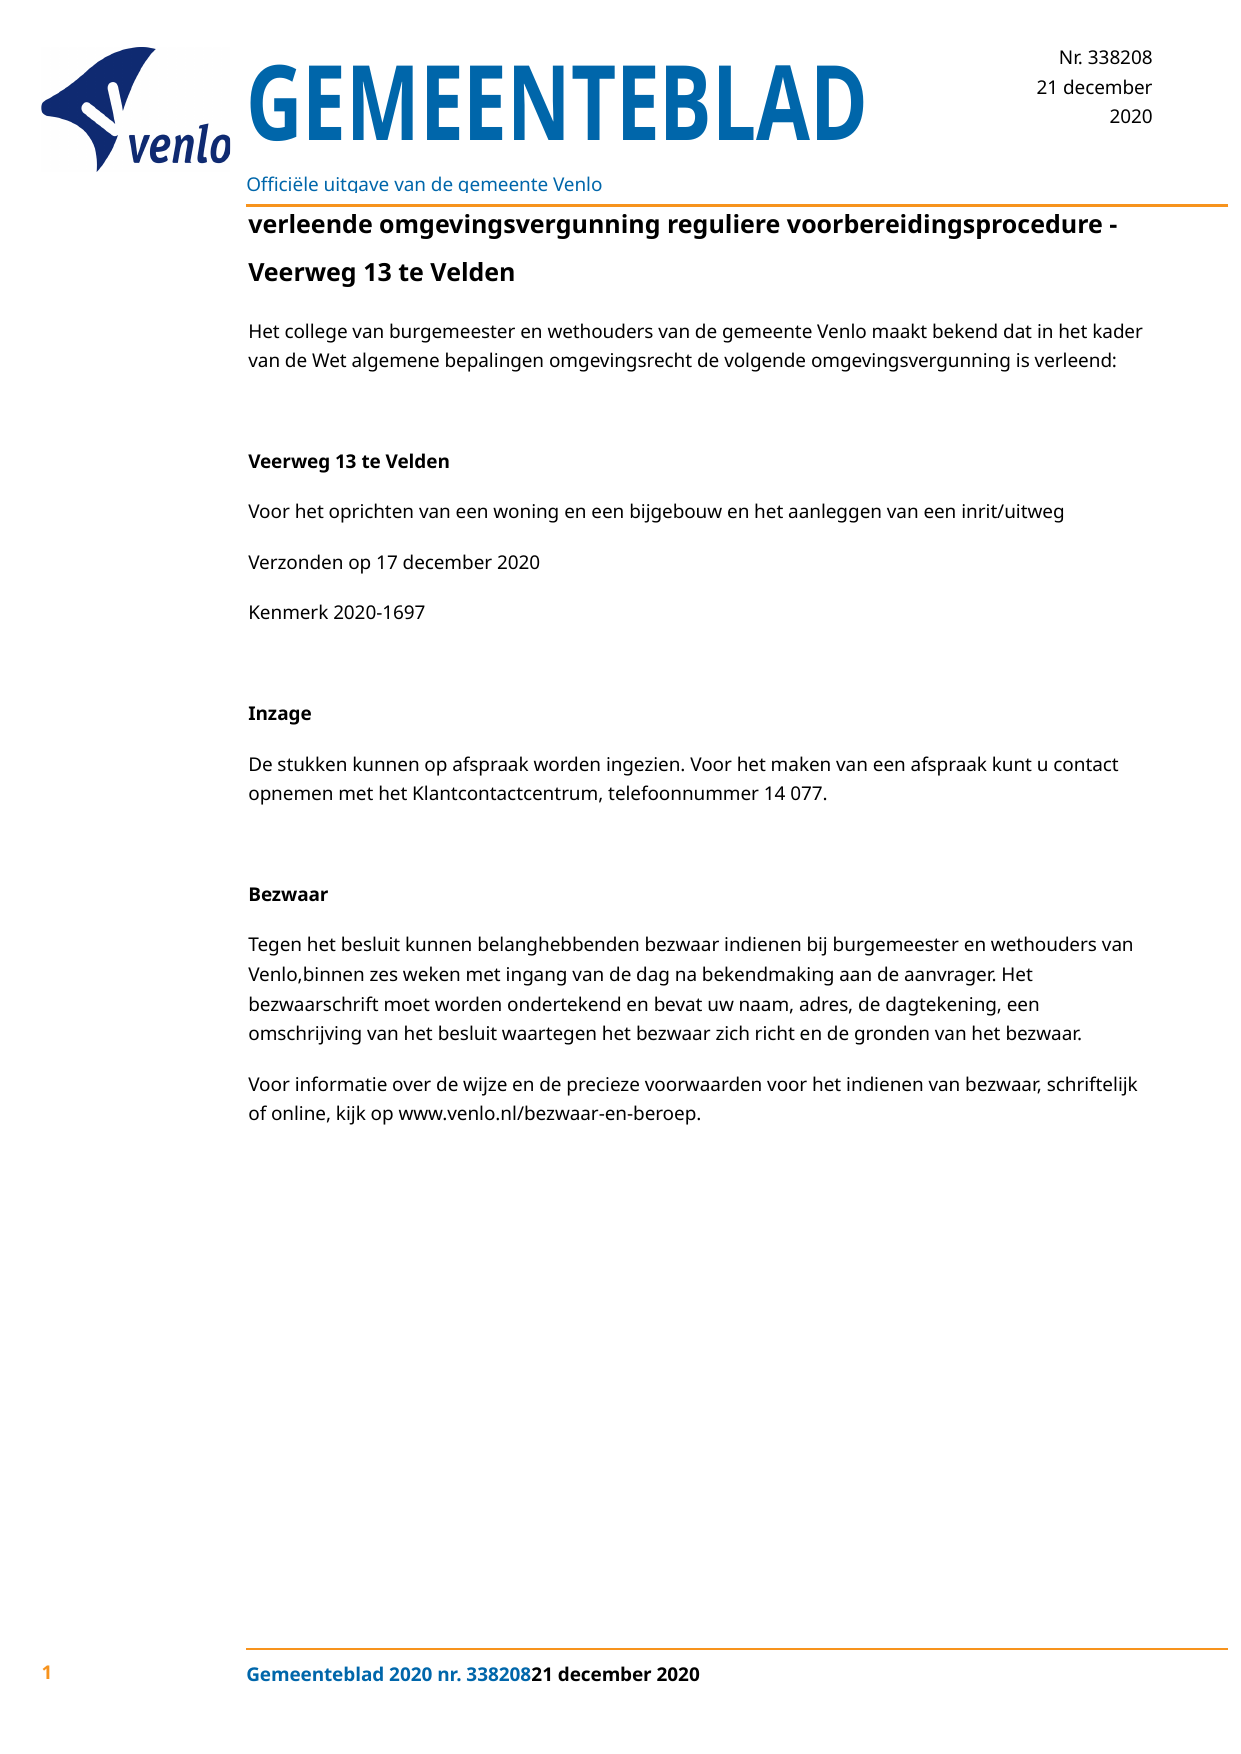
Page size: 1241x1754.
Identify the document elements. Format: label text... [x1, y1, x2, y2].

text Bezwaar [248, 881, 1152, 907]
text Tegen het besluit kunnen belanghebbenden bezwaar indienen bij burgemeester en wethouders van Venlo,binnen zes weken met ingang van de dag na bekendmaking aan de aanvrager. Het bezwaarschrift moet worden ondertekend en bevat uw naam, adres, de dagtekening, een omschrijving van het besluit waartegen het bezwaar zich richt en de gronden van het bezwaar. [248, 932, 1152, 1046]
text Voor het oprichten van een woning en een bijgebouw en het aanleggen van een inrit/uitweg [248, 499, 1152, 524]
picture [41, 47, 231, 172]
text Verzonden op 17 december 2020 [248, 549, 1152, 575]
text verleende omgevingsvergunning reguliere voorbereidingsprocedure - Veerweg 13 te Velden [248, 207, 1152, 288]
text Voor informatie over de wijze en de precieze voorwaarden voor het indienen van bezwaar, schriftelijk of online, kijk op www.venlo.nl/bezwaar-en-beroep. [248, 1071, 1152, 1126]
text Het college van burgemeester en wethouders van de gemeente Venlo maakt bekend dat in het kader van de Wet algemene bepalingen omgevingsrecht de volgende omgevingsvergunning is verleend: [248, 318, 1152, 373]
text De stukken kunnen op afspraak worden ingezien. Voor het maken van een afspraak kunt u contact opnemen met het Klantcontactcentrum, telefoonnummer 14 077. [248, 751, 1152, 806]
text Veerweg 13 te Velden [248, 448, 1152, 474]
text Inzage [248, 700, 1152, 726]
text Kenmerk 2020-1697 [248, 599, 1152, 625]
